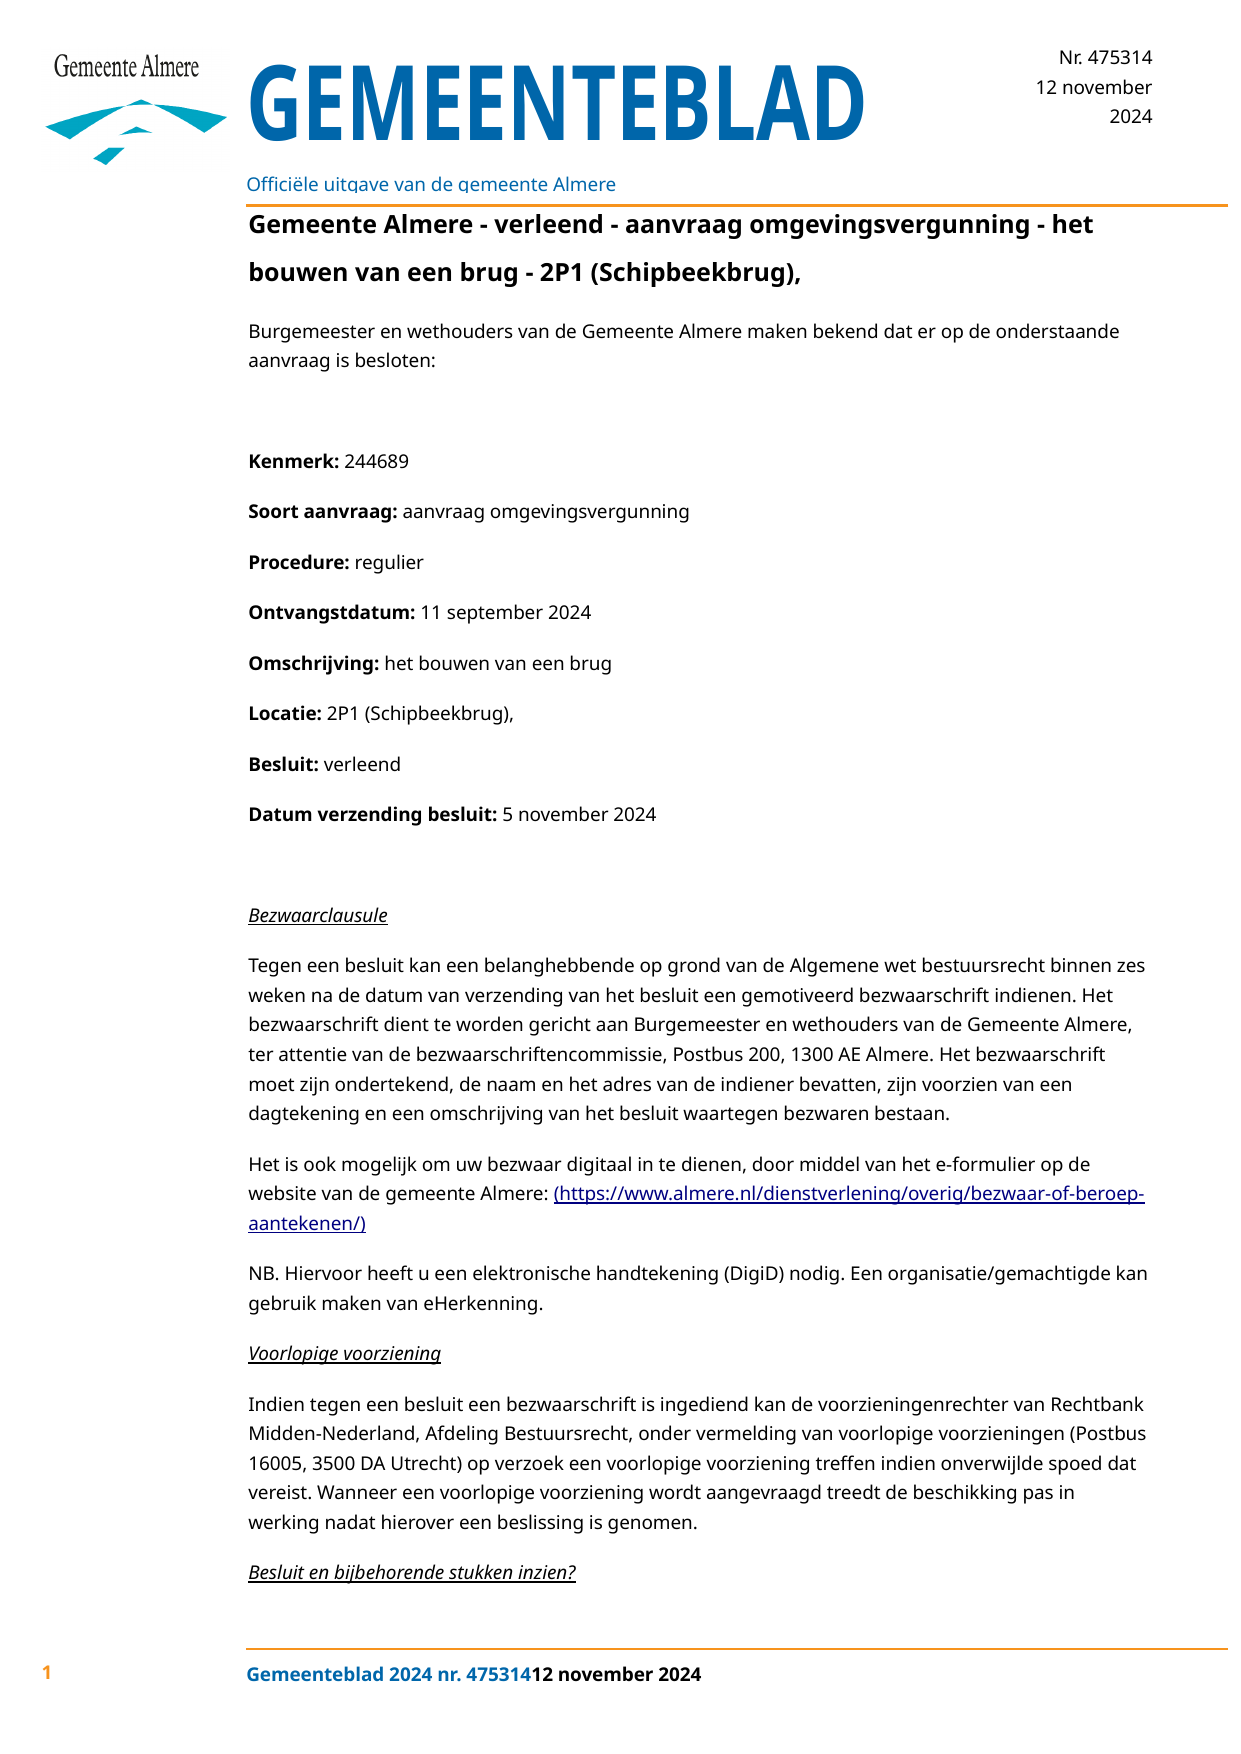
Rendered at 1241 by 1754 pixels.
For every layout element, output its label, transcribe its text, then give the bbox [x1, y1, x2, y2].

text Tegen een besluit kan een belanghebbende op grond van de Algemene wet bestuursrecht binnen zes weken na de datum van verzending van het besluit een gemotiveerd bezwaarschrift indienen. Het bezwaarschrift dient te worden gericht aan Burgemeester en wethouders van de Gemeente Almere, ter attentie van de bezwaarschriftencommissie, Postbus 200, 1300 AE Almere. Het bezwaarschrift moet zijn ondertekend, de naam en het adres van de indiener bevatten, zijn voorzien van een dagtekening en een omschrijving van het besluit waartegen bezwaren bestaan. [248, 952, 1152, 1126]
text Bezwaarclausule [248, 902, 1152, 928]
text Besluit: verleend [248, 751, 1152, 777]
text Datum verzending besluit: 5 november 2024 [248, 801, 1152, 827]
text Soort aanvraag: aanvraag omgevingsvergunning [248, 499, 1152, 524]
text Procedure: regulier [248, 549, 1152, 575]
text Omschrijving: het bouwen van een brug [248, 650, 1152, 676]
text Ontvangstdatum: 11 september 2024 [248, 599, 1152, 625]
text Locatie: 2P1 (Schipbeekbrug), [248, 700, 1152, 726]
picture [41, 47, 231, 172]
text Voorlopige voorziening [248, 1340, 1152, 1366]
text Besluit en bijbehorende stukken inzien? [248, 1559, 1152, 1585]
text NB. Hiervoor heeft u een elektronische handtekening (DigiD) nodig. Een organisatie/gemachtigde kan gebruik maken van eHerkenning. [248, 1260, 1152, 1316]
text Kenmerk: 244689 [248, 448, 1152, 474]
text Burgemeester en wethouders van de Gemeente Almere maken bekend dat er op de onderstaande aanvraag is besloten: [248, 318, 1152, 373]
text Indien tegen een besluit een bezwaarschrift is ingediend kan de voorzieningenrechter van Rechtbank Midden-Nederland, Afdeling Bestuursrecht, onder vermelding van voorlopige voorzieningen (Postbus 16005, 3500 DA Utrecht) op verzoek een voorlopige voorziening treffen indien onverwijlde spoed dat vereist. Wanneer een voorlopige voorziening wordt aangevraagd treedt de beschikking pas in werking nadat hierover een beslissing is genomen. [248, 1391, 1152, 1535]
text Het is ook mogelijk om uw bezwaar digitaal in te dienen, door middel van het e-formulier op de website van de gemeente Almere: (https://www.almere.nl/dienstverlening/overig/bezwaar-of-beroep-aantekenen/) [248, 1151, 1152, 1236]
text Gemeente Almere - verleend - aanvraag omgevingsvergunning - het bouwen van een brug - 2P1 (Schipbeekbrug), [248, 207, 1152, 288]
